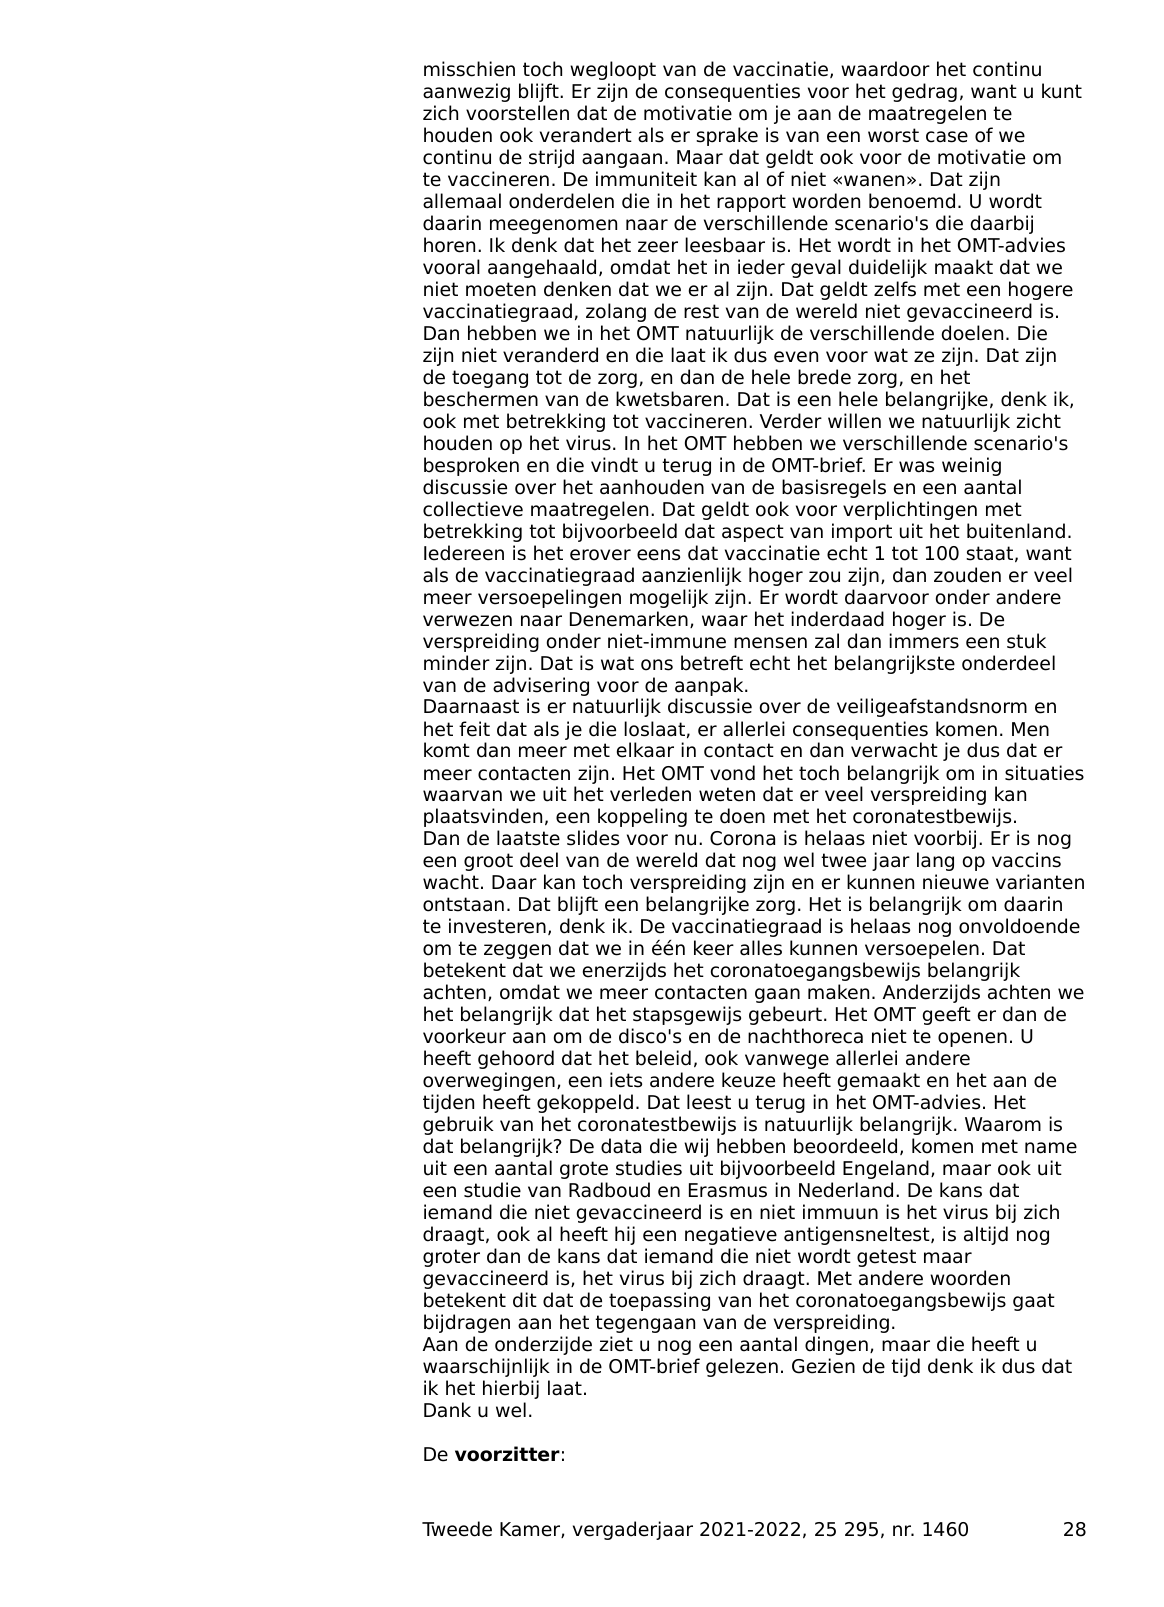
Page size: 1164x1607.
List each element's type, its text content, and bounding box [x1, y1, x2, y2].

text De voorzitter: [422, 1444, 1087, 1466]
text misschien toch wegloopt van de vaccinatie, waardoor het continu aanwezig blijft. Er zijn de consequenties voor het gedrag, want u kunt zich voorstellen dat de motivatie om je aan de maatregelen te houden ook verandert als er sprake is van een worst case of we continu de strijd aangaan. Maar dat geldt ook voor de motivatie om te vaccineren. De immuniteit kan al of niet «wanen». Dat zijn allemaal onderdelen die in het rapport worden benoemd. U wordt daarin meegenomen naar de verschillende scenario's die daarbij horen. Ik denk dat het zeer leesbaar is. Het wordt in het OMT-advies vooral aangehaald, omdat het in ieder geval duidelijk maakt dat we niet moeten denken dat we er al zijn. Dat geldt zelfs met een hogere vaccinatiegraad, zolang de rest van de wereld niet gevaccineerd is. [422, 59, 1087, 323]
text Daarnaast is er natuurlijk discussie over de veiligeafstandsnorm en het feit dat als je die loslaat, er allerlei consequenties komen. Men komt dan meer met elkaar in contact en dan verwacht je dus dat er meer contacten zijn. Het OMT vond het toch belangrijk om in situaties waarvan we uit het verleden weten dat er veel verspreiding kan plaatsvinden, een koppeling te doen met het coronatestbewijs. [422, 696, 1087, 828]
text Aan de onderzijde ziet u nog een aantal dingen, maar die heeft u waarschijnlijk in de OMT-brief gelezen. Gezien de tijd denk ik dus dat ik het hierbij laat. [422, 1334, 1087, 1400]
text Dan de laatste slides voor nu. Corona is helaas niet voorbij. Er is nog een groot deel van de wereld dat nog wel twee jaar lang op vaccins wacht. Daar kan toch verspreiding zijn en er kunnen nieuwe varianten ontstaan. Dat blijft een belangrijke zorg. Het is belangrijk om daarin te investeren, denk ik. De vaccinatiegraad is helaas nog onvoldoende om te zeggen dat we in één keer alles kunnen versoepelen. Dat betekent dat we enerzijds het coronatoegangsbewijs belangrijk achten, omdat we meer contacten gaan maken. Anderzijds achten we het belangrijk dat het stapsgewijs gebeurt. Het OMT geeft er dan de voorkeur aan om de disco's en de nachthoreca niet te openen. U heeft gehoord dat het beleid, ook vanwege allerlei andere overwegingen, een iets andere keuze heeft gemaakt en het aan de tijden heeft gekoppeld. Dat leest u terug in het OMT-advies. Het gebruik van het coronatestbewijs is natuurlijk belangrijk. Waarom is dat belangrijk? De data die wij hebben beoordeeld, komen met name uit een aantal grote studies uit bijvoorbeeld Engeland, maar ook uit een studie van Radboud en Erasmus in Nederland. De kans dat iemand die niet gevaccineerd is en niet immuun is het virus bij zich draagt, ook al heeft hij een negatieve antigensneltest, is altijd nog groter dan de kans dat iemand die niet wordt getest maar gevaccineerd is, het virus bij zich draagt. Met andere woorden betekent dit dat de toepassing van het coronatoegangsbewijs gaat bijdragen aan het tegengaan van de verspreiding. [422, 828, 1087, 1334]
text Dan hebben we in het OMT natuurlijk de verschillende doelen. Die zijn niet veranderd en die laat ik dus even voor wat ze zijn. Dat zijn de toegang tot de zorg, en dan de hele brede zorg, en het beschermen van de kwetsbaren. Dat is een hele belangrijke, denk ik, ook met betrekking tot vaccineren. Verder willen we natuurlijk zicht houden op het virus. In het OMT hebben we verschillende scenario's besproken en die vindt u terug in de OMT-brief. Er was weinig discussie over het aanhouden van de basisregels en een aantal collectieve maatregelen. Dat geldt ook voor verplichtingen met betrekking tot bijvoorbeeld dat aspect van import uit het buitenland. Iedereen is het erover eens dat vaccinatie echt 1 tot 100 staat, want als de vaccinatiegraad aanzienlijk hoger zou zijn, dan zouden er veel meer versoepelingen mogelijk zijn. Er wordt daarvoor onder andere verwezen naar Denemarken, waar het inderdaad hoger is. De verspreiding onder niet-immune mensen zal dan immers een stuk minder zijn. Dat is wat ons betreft echt het belangrijkste onderdeel van de advisering voor de aanpak. [422, 323, 1087, 696]
text Dank u wel. [422, 1400, 1087, 1422]
